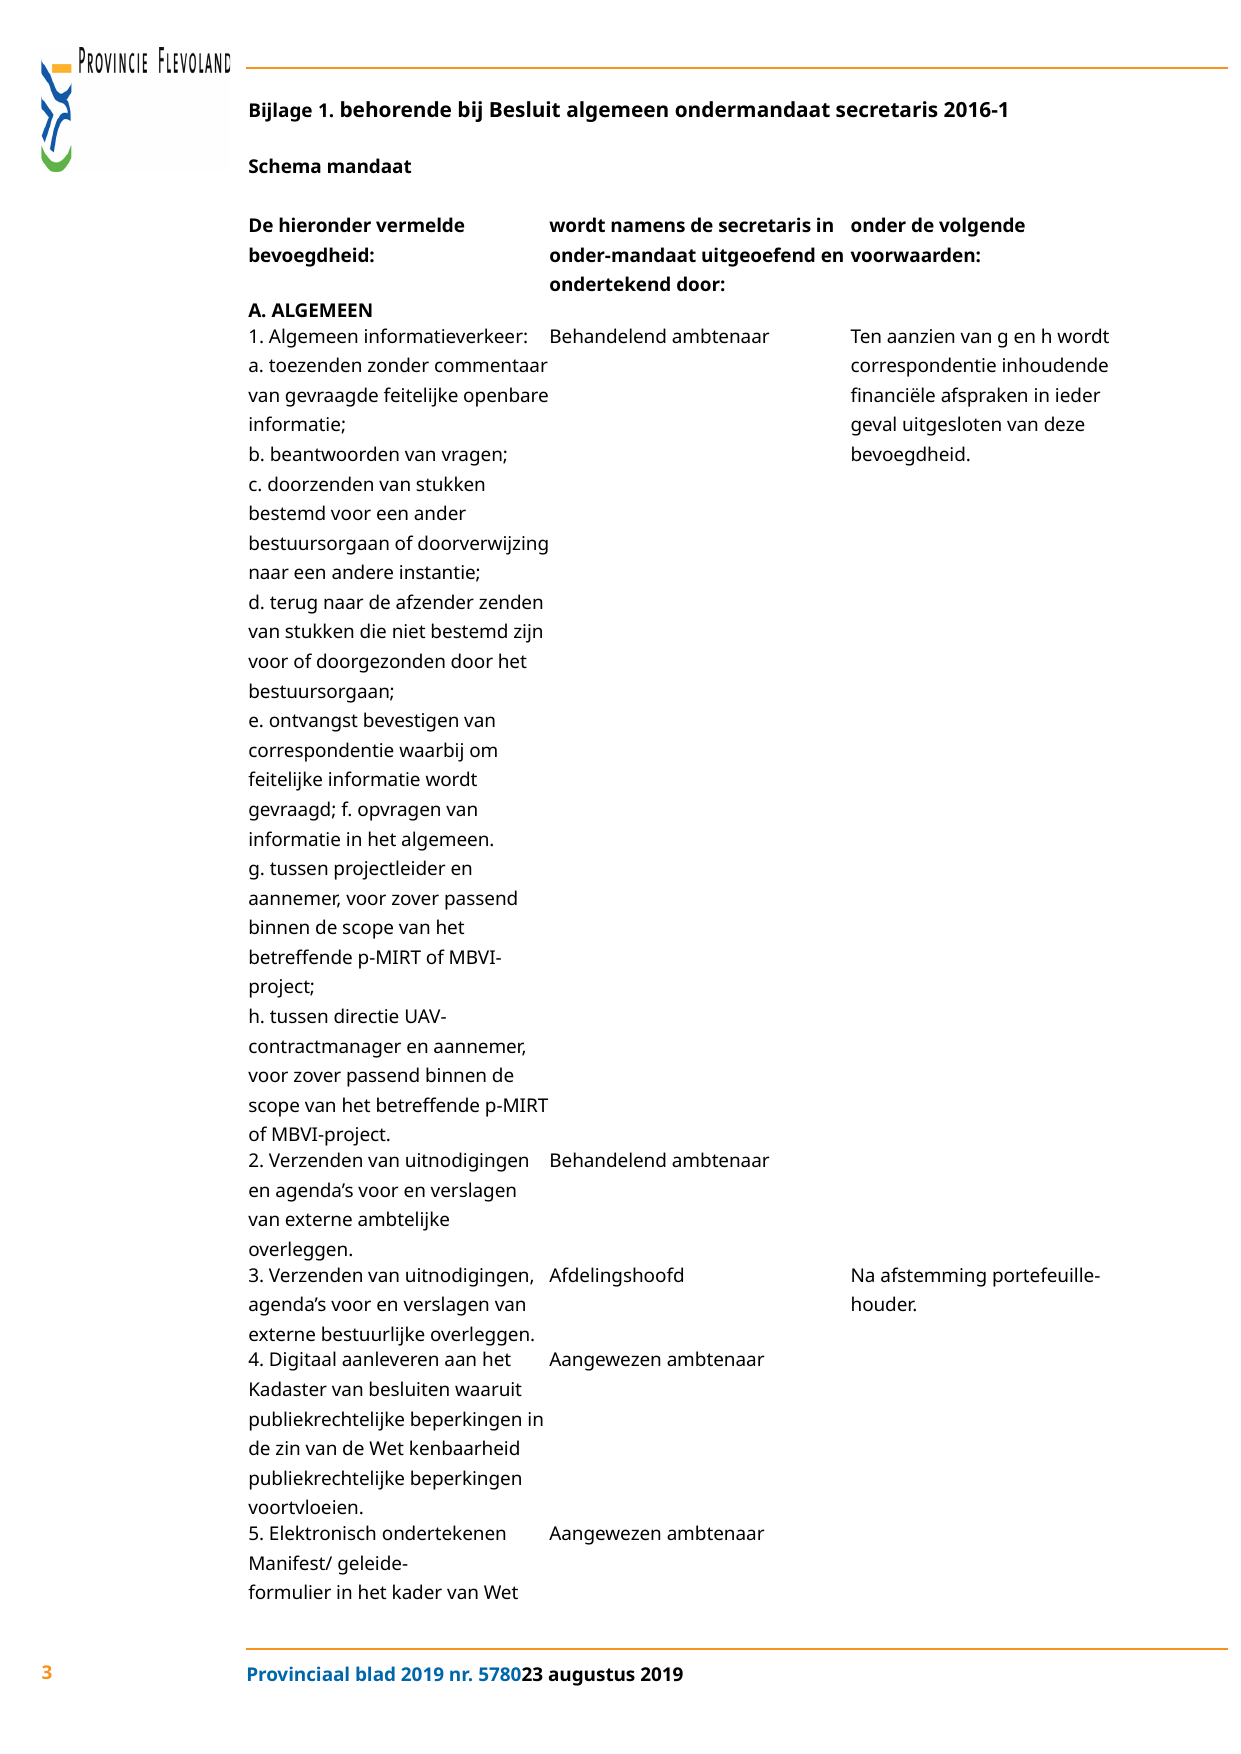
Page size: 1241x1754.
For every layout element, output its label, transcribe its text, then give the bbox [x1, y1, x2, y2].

table_cell [850, 1520, 1152, 1605]
table_cell [850, 1147, 1152, 1262]
table_cell [850, 297, 1152, 323]
table_cell Na afstemming portefeuille- houder. [850, 1262, 1152, 1347]
table_header wordt namens de secretaris in onder-mandaat uitgeoefend en ondertekend door: [549, 212, 850, 297]
table_cell 2. Verzenden van uitnodigingen en agenda’s voor en verslagen van externe ambtelijke overleggen. [248, 1147, 549, 1262]
table_cell Afdelingshoofd [549, 1262, 850, 1347]
table_cell A. ALGEMEEN [248, 297, 549, 323]
table_cell 3. Verzenden van uitnodigingen, agenda’s voor en verslagen van externe bestuurlijke overleggen. [248, 1262, 549, 1347]
text Bijlage 1. behorende bij Besluit algemeen ondermandaat secretaris 2016-1 [248, 95, 1152, 123]
table_cell 4. Digitaal aanleveren aan het Kadaster van besluiten waaruit publiekrechtelijke beperkingen in de zin van de Wet kenbaarheid publiekrechtelijke beperkingen voortvloeien. [248, 1347, 549, 1520]
table_cell Behandelend ambtenaar [549, 323, 850, 1147]
table_cell Aangewezen ambtenaar [549, 1347, 850, 1520]
table_cell 5. Elektronisch ondertekenen Manifest/ geleide- formulier in het kader van Wet [248, 1520, 549, 1605]
table_header onder de volgende voorwaarden: [850, 212, 1152, 297]
table_header De hieronder vermelde bevoegdheid: [248, 212, 549, 297]
table_cell Aangewezen ambtenaar [549, 1520, 850, 1605]
text Schema mandaat [248, 153, 1152, 179]
table_cell Behandelend ambtenaar [549, 1147, 850, 1262]
table_cell [549, 297, 850, 323]
table_cell [850, 1347, 1152, 1520]
table_cell Ten aanzien van g en h wordt correspondentie inhoudende financiële afspraken in ieder geval uitgesloten van deze bevoegdheid. [850, 323, 1152, 1147]
picture [41, 47, 231, 172]
table_cell 1. Algemeen informatieverkeer: a. toezenden zonder commentaar van gevraagde feitelijke openbare informatie; b. beantwoorden van vragen; c. doorzenden van stukken bestemd voor een ander bestuursorgaan of doorverwijzing naar een andere instantie; d. terug naar de afzender zenden van stukken die niet bestemd zijn voor of doorgezonden door het bestuursorgaan; e. ontvangst bevestigen van correspondentie waarbij om feitelijke informatie wordt gevraagd; f. opvragen van informatie in het algemeen. g. tussen projectleider en aannemer, voor zover passend binnen de scope van het betreffende p-MIRT of MBVI-project; h. tussen directie UAV-contractmanager en aannemer, voor zover passend binnen de scope van het betreffende p-MIRT of MBVI-project. [248, 323, 549, 1147]
